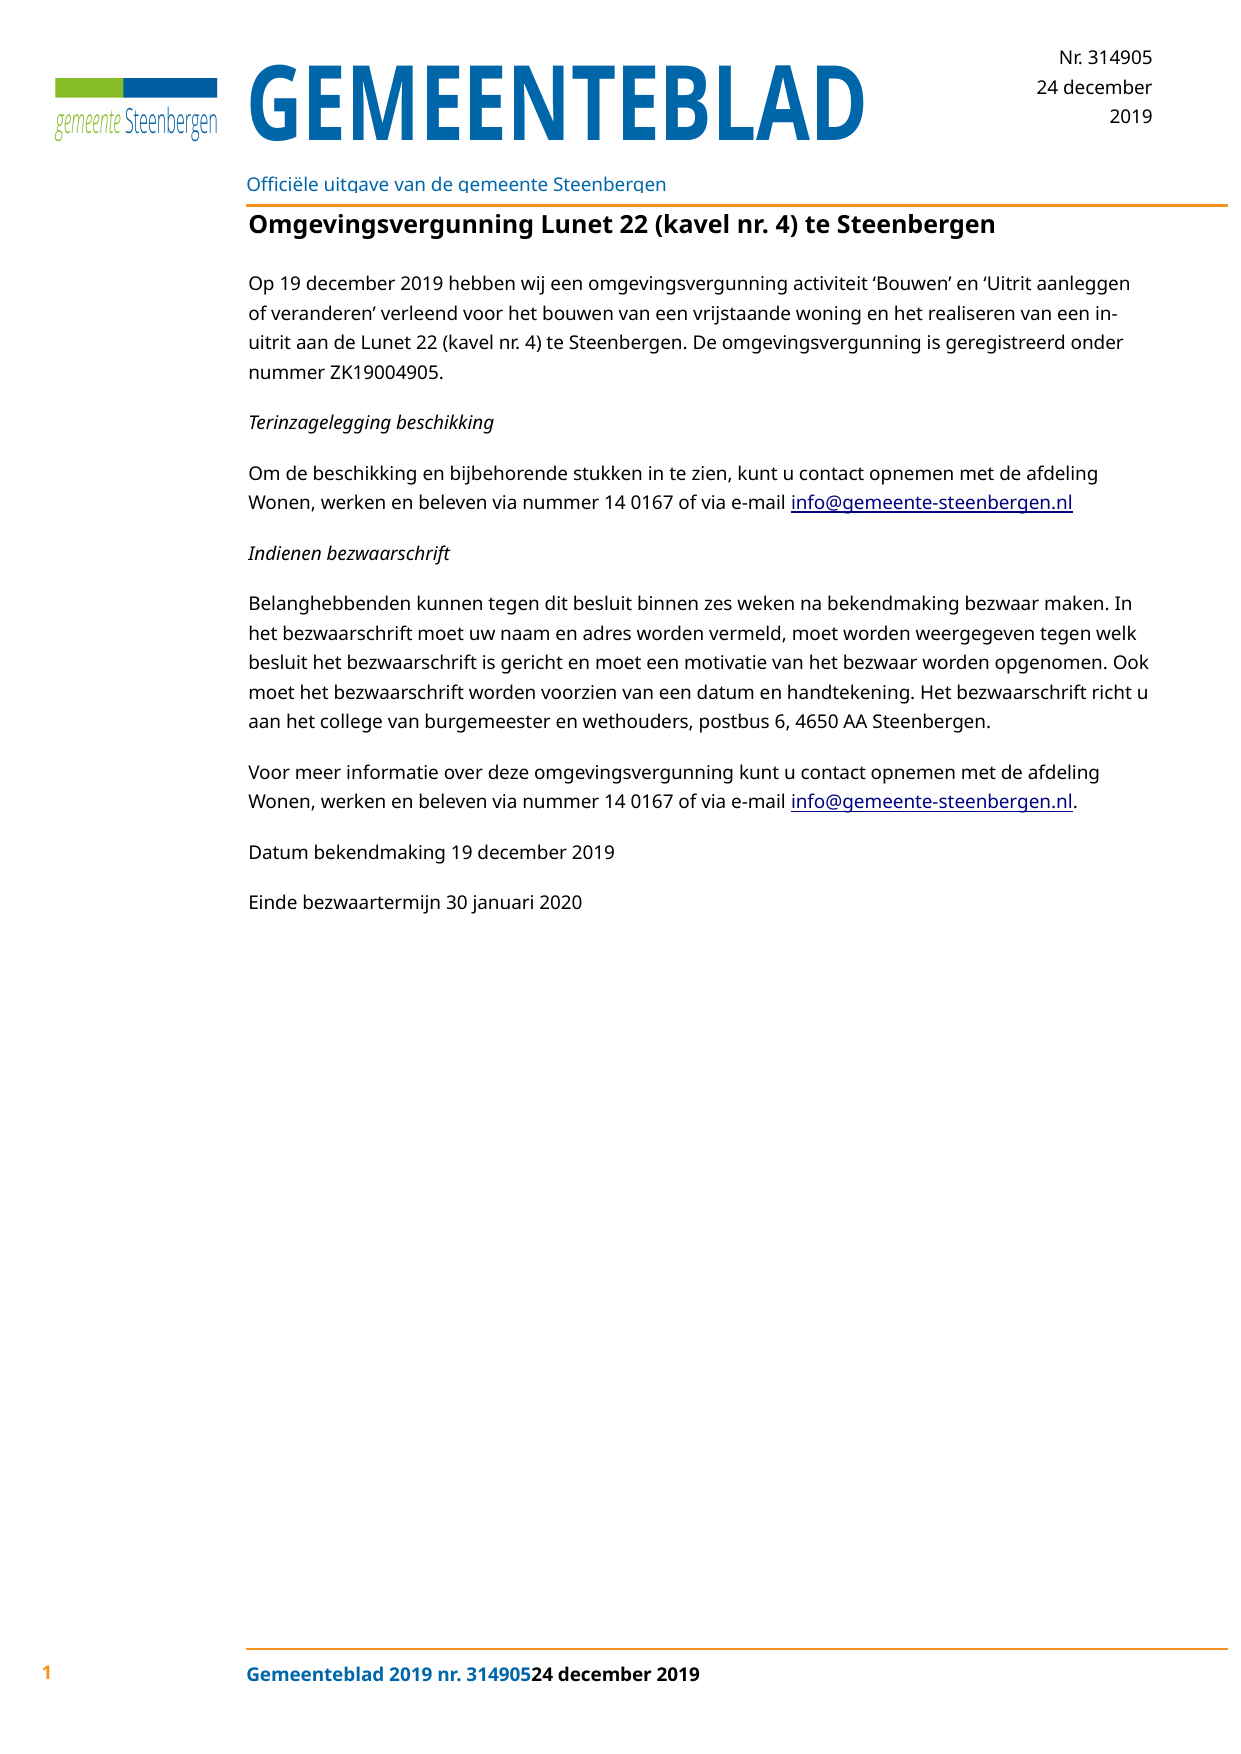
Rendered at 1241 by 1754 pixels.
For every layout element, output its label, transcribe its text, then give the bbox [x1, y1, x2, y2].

text Omgevingsvergunning Lunet 22 (kavel nr. 4) te Steenbergen [248, 207, 1152, 241]
text Indienen bezwaarschrift [248, 540, 1152, 566]
text Einde bezwaartermijn 30 januari 2020 [248, 889, 1152, 915]
text Belanghebbenden kunnen tegen dit besluit binnen zes weken na bekendmaking bezwaar maken. In het bezwaarschrift moet uw naam en adres worden vermeld, moet worden weergegeven tegen welk besluit het bezwaarschrift is gericht en moet een motivatie van het bezwaar worden opgenomen. Ook moet het bezwaarschrift worden voorzien van een datum en handtekening. Het bezwaarschrift richt u aan het college van burgemeester en wethouders, postbus 6, 4650 AA Steenbergen. [248, 590, 1152, 734]
picture [41, 47, 231, 172]
text Voor meer informatie over deze omgevingsvergunning kunt u contact opnemen met de afdeling Wonen, werken en beleven via nummer 14 0167 of via e-mail info@gemeente-steenbergen.nl. [248, 759, 1152, 814]
text Om de beschikking en bijbehorende stukken in te zien, kunt u contact opnemen met de afdeling Wonen, werken en beleven via nummer 14 0167 of via e-mail info@gemeente-steenbergen.nl [248, 460, 1152, 515]
text Terinzagelegging beschikking [248, 409, 1152, 435]
text Datum bekendmaking 19 december 2019 [248, 839, 1152, 865]
text Op 19 december 2019 hebben wij een omgevingsvergunning activiteit ‘Bouwen’ en ‘Uitrit aanleggen of veranderen’ verleend voor het bouwen van een vrijstaande woning en het realiseren van een in- uitrit aan de Lunet 22 (kavel nr. 4) te Steenbergen. De omgevingsvergunning is geregistreerd onder nummer ZK19004905. [248, 270, 1152, 385]
